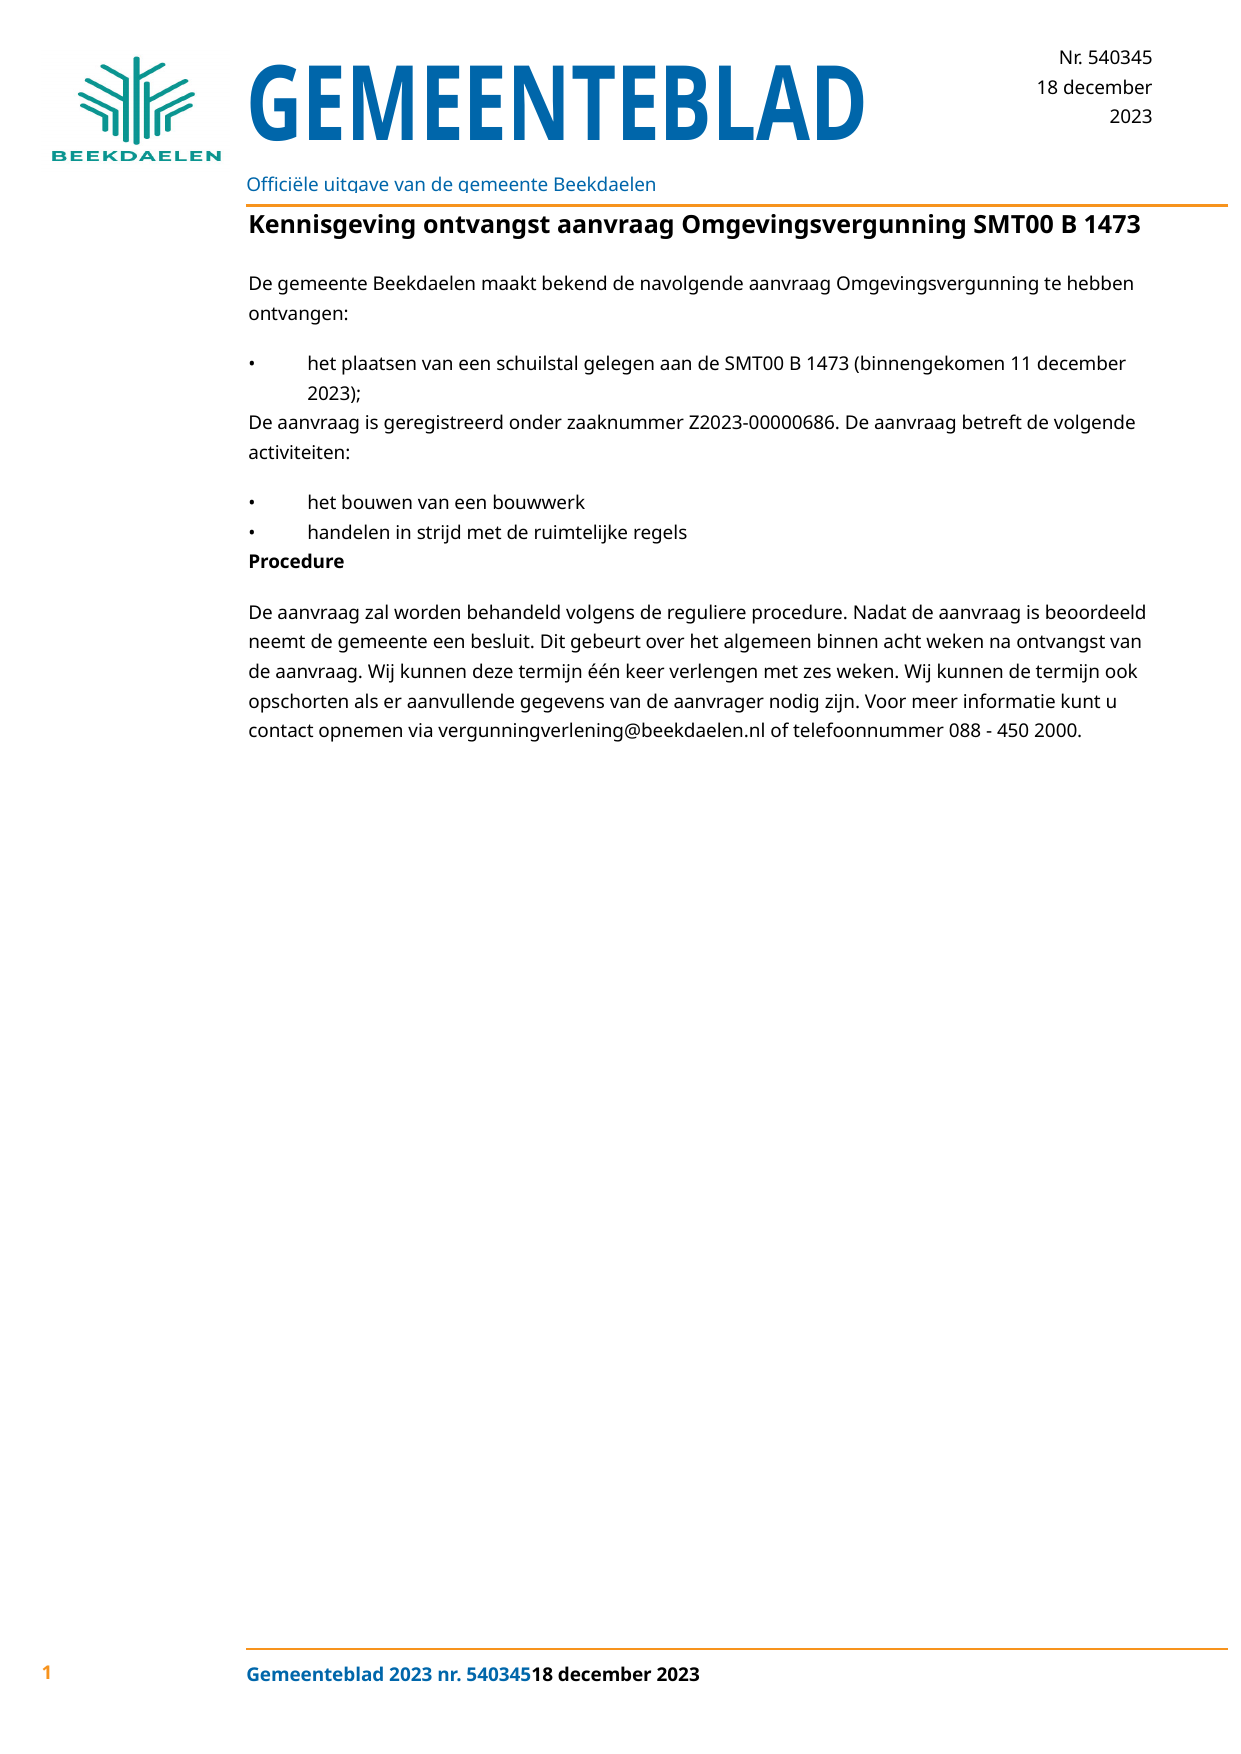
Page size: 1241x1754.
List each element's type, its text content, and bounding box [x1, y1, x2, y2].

text Procedure [248, 549, 1152, 574]
text Kennisgeving ontvangst aanvraag Omgevingsvergunning SMT00 B 1473 [248, 207, 1152, 241]
text De gemeente Beekdaelen maakt bekend de navolgende aanvraag Omgevingsvergunning te hebben ontvangen: [248, 270, 1152, 326]
picture [41, 47, 231, 172]
list het bouwen van een bouwwerk [248, 489, 1152, 515]
text De aanvraag zal worden behandeld volgens de reguliere procedure. Nadat de aanvraag is beoordeeld neemt de gemeente een besluit. Dit gebeurt over het algemeen binnen acht weken na ontvangst van de aanvraag. Wij kunnen deze termijn één keer verlengen met zes weken. Wij kunnen de termijn ook opschorten als er aanvullende gegevens van de aanvrager nodig zijn. Voor meer informatie kunt u contact opnemen via vergunningverlening@beekdaelen.nl of telefoonnummer 088 - 450 2000. [248, 599, 1152, 743]
list het plaatsen van een schuilstal gelegen aan de SMT00 B 1473 (binnengekomen 11 december 2023); [248, 350, 1152, 406]
list handelen in strijd met de ruimtelijke regels [248, 519, 1152, 545]
text De aanvraag is geregistreerd onder zaaknummer Z2023-00000686. De aanvraag betreft de volgende activiteiten: [248, 409, 1152, 465]
